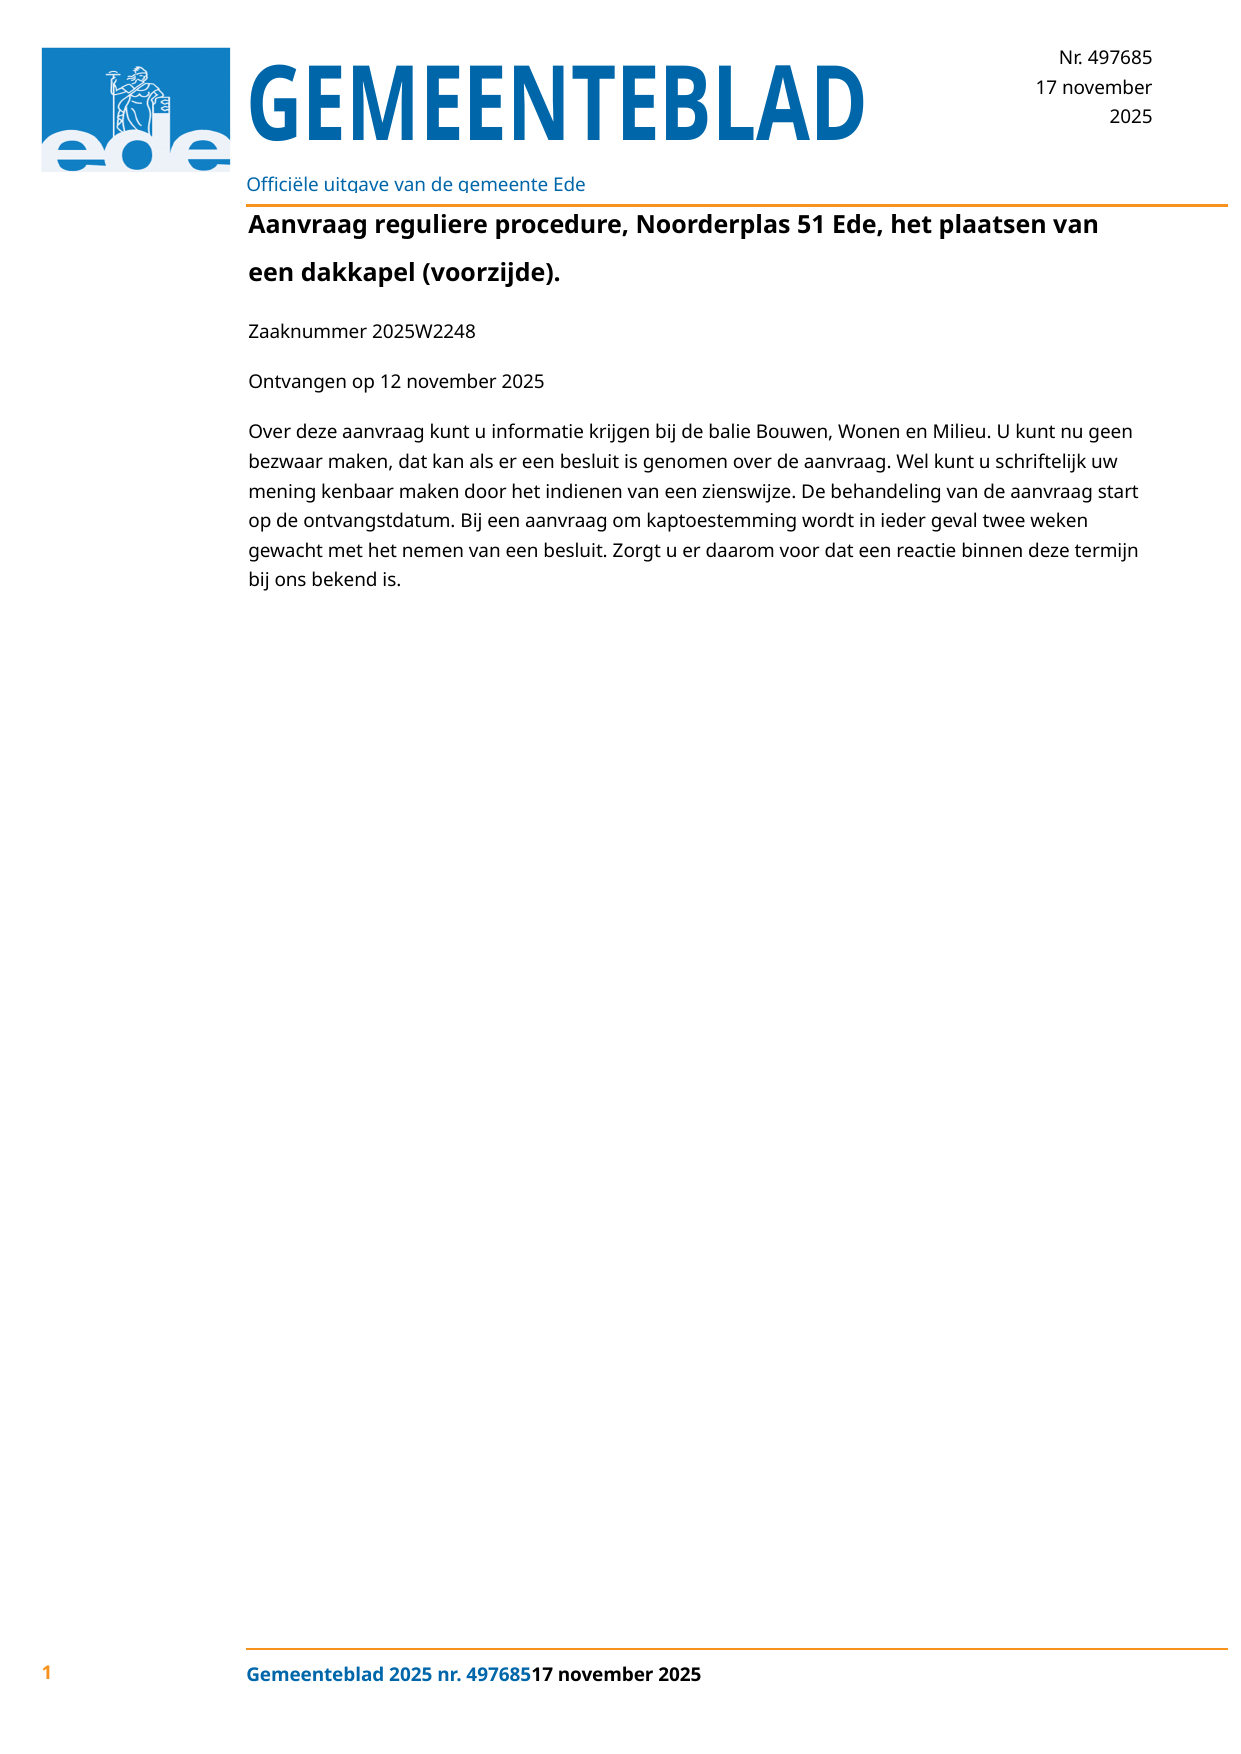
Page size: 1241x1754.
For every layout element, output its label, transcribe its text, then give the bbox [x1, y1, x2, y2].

text Aanvraag reguliere procedure, Noorderplas 51 Ede, het plaatsen van een dakkapel (voorzijde). [248, 207, 1152, 288]
text Zaaknummer 2025W2248 [248, 318, 1152, 344]
picture [41, 47, 231, 172]
text Over deze aanvraag kunt u informatie krijgen bij de balie Bouwen, Wonen en Milieu. U kunt nu geen bezwaar maken, dat kan als er een besluit is genomen over de aanvraag. Wel kunt u schriftelijk uw mening kenbaar maken door het indienen van een zienswijze. De behandeling van de aanvraag start op de ontvangstdatum. Bij een aanvraag om kaptoestemming wordt in ieder geval twee weken gewacht met het nemen van een besluit. Zorgt u er daarom voor dat een reactie binnen deze termijn bij ons bekend is. [248, 419, 1152, 592]
text Ontvangen op 12 november 2025 [248, 368, 1152, 394]
